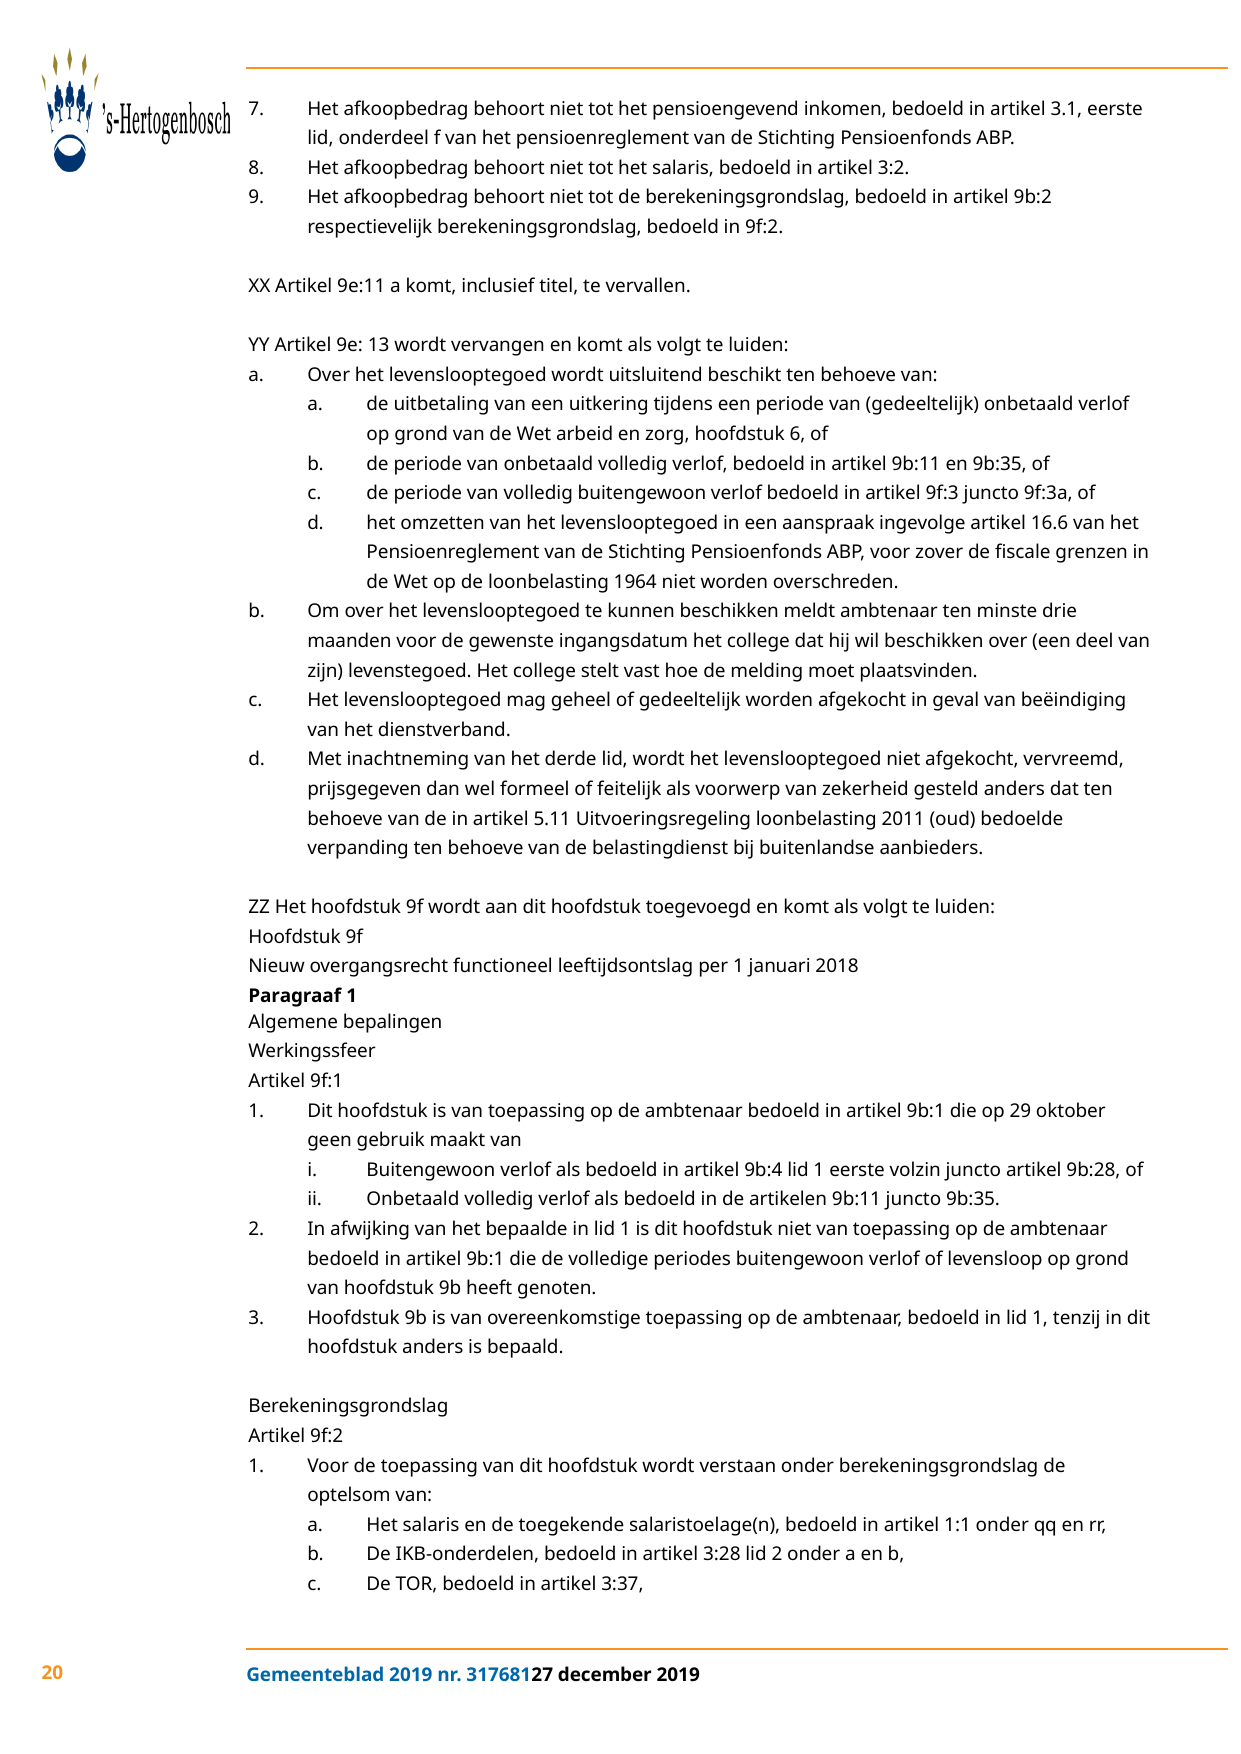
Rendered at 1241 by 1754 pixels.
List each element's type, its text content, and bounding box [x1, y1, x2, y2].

list Met inachtneming van het derde lid, wordt het levenslooptegoed niet afgekocht, vervreemd, prijsgegeven dan wel formeel of feitelijk als voorwerp van zekerheid gesteld anders dat ten behoeve van de in artikel 5.11 Uitvoeringsregeling loonbelasting 2011 (oud) bedoelde verpanding ten behoeve van de belastingdienst bij buitenlandse aanbieders. [248, 746, 1152, 860]
list Het afkoopbedrag behoort niet tot de berekeningsgrondslag, bedoeld in artikel 9b:2 respectievelijk berekeningsgrondslag, bedoeld in 9f:2. [248, 183, 1152, 239]
list In afwijking van het bepaalde in lid 1 is dit hoofdstuk niet van toepassing op de ambtenaar bedoeld in artikel 9b:1 die de volledige periodes buitengewoon verlof of levensloop op grond van hoofdstuk 9b heeft genoten. [248, 1215, 1152, 1300]
list Voor de toepassing van dit hoofdstuk wordt verstaan onder berekeningsgrondslag de optelsom van: [248, 1452, 1152, 1507]
list Onbetaald volledig verlof als bedoeld in de artikelen 9b:11 juncto 9b:35. [307, 1186, 1152, 1211]
text Algemene bepalingen [248, 1008, 1152, 1034]
text ZZ Het hoofdstuk 9f wordt aan dit hoofdstuk toegevoegd en komt als volgt te luiden: [248, 893, 1152, 919]
picture [41, 47, 231, 172]
list De IKB-onderdelen, bedoeld in artikel 3:28 lid 2 onder a en b, [307, 1541, 1152, 1566]
list Over het levenslooptegoed wordt uitsluitend beschikt ten behoeve van: [248, 361, 1152, 387]
list Het salaris en de toegekende salaristoelage(n), bedoeld in artikel 1:1 onder qq en rr, [307, 1511, 1152, 1537]
text Artikel 9f:1 [248, 1067, 1152, 1093]
list de uitbetaling van een uitkering tijdens een periode van (gedeeltelijk) onbetaald verlof op grond van de Wet arbeid en zorg, hoofdstuk 6, of [307, 391, 1152, 446]
text Artikel 9f:2 [248, 1422, 1152, 1448]
text Nieuw overgangsrecht functioneel leeftijdsontslag per 1 januari 2018 [248, 953, 1152, 978]
list Het levenslooptegoed mag geheel of gedeeltelijk worden afgekocht in geval van beëindiging van het dienstverband. [248, 686, 1152, 742]
text YY Artikel 9e: 13 wordt vervangen en komt als volgt te luiden: [248, 331, 1152, 357]
list Hoofdstuk 9b is van overeenkomstige toepassing op de ambtenaar, bedoeld in lid 1, tenzij in dit hoofdstuk anders is bepaald. [248, 1304, 1152, 1359]
list Het afkoopbedrag behoort niet tot het salaris, bedoeld in artikel 3:2. [248, 154, 1152, 180]
list Buitengewoon verlof als bedoeld in artikel 9b:4 lid 1 eerste volzin juncto artikel 9b:28, of [307, 1156, 1152, 1182]
list Om over het levenslooptegoed te kunnen beschikken meldt ambtenaar ten minste drie maanden voor de gewenste ingangsdatum het college dat hij wil beschikken over (een deel van zijn) levenstegoed. Het college stelt vast hoe de melding moet plaatsvinden. [248, 598, 1152, 683]
text Werkingssfeer [248, 1038, 1152, 1063]
text Paragraaf 1 [248, 982, 1152, 1008]
list De TOR, bedoeld in artikel 3:37, [307, 1570, 1152, 1596]
text Berekeningsgrondslag [248, 1393, 1152, 1418]
list de periode van onbetaald volledig verlof, bedoeld in artikel 9b:11 en 9b:35, of [307, 450, 1152, 476]
list Dit hoofdstuk is van toepassing op de ambtenaar bedoeld in artikel 9b:1 die op 29 oktober geen gebruik maakt van [248, 1097, 1152, 1152]
list het omzetten van het levenslooptegoed in een aanspraak ingevolge artikel 16.6 van het Pensioenreglement van de Stichting Pensioenfonds ABP, voor zover de fiscale grenzen in de Wet op de loonbelasting 1964 niet worden overschreden. [307, 509, 1152, 594]
list Het afkoopbedrag behoort niet tot het pensioengevend inkomen, bedoeld in artikel 3.1, eerste lid, onderdeel f van het pensioenreglement van de Stichting Pensioenfonds ABP. [248, 95, 1152, 150]
text XX Artikel 9e:11 a komt, inclusief titel, te vervallen. [248, 272, 1152, 298]
text Hoofdstuk 9f [248, 923, 1152, 949]
list de periode van volledig buitengewoon verlof bedoeld in artikel 9f:3 juncto 9f:3a, of [307, 479, 1152, 505]
